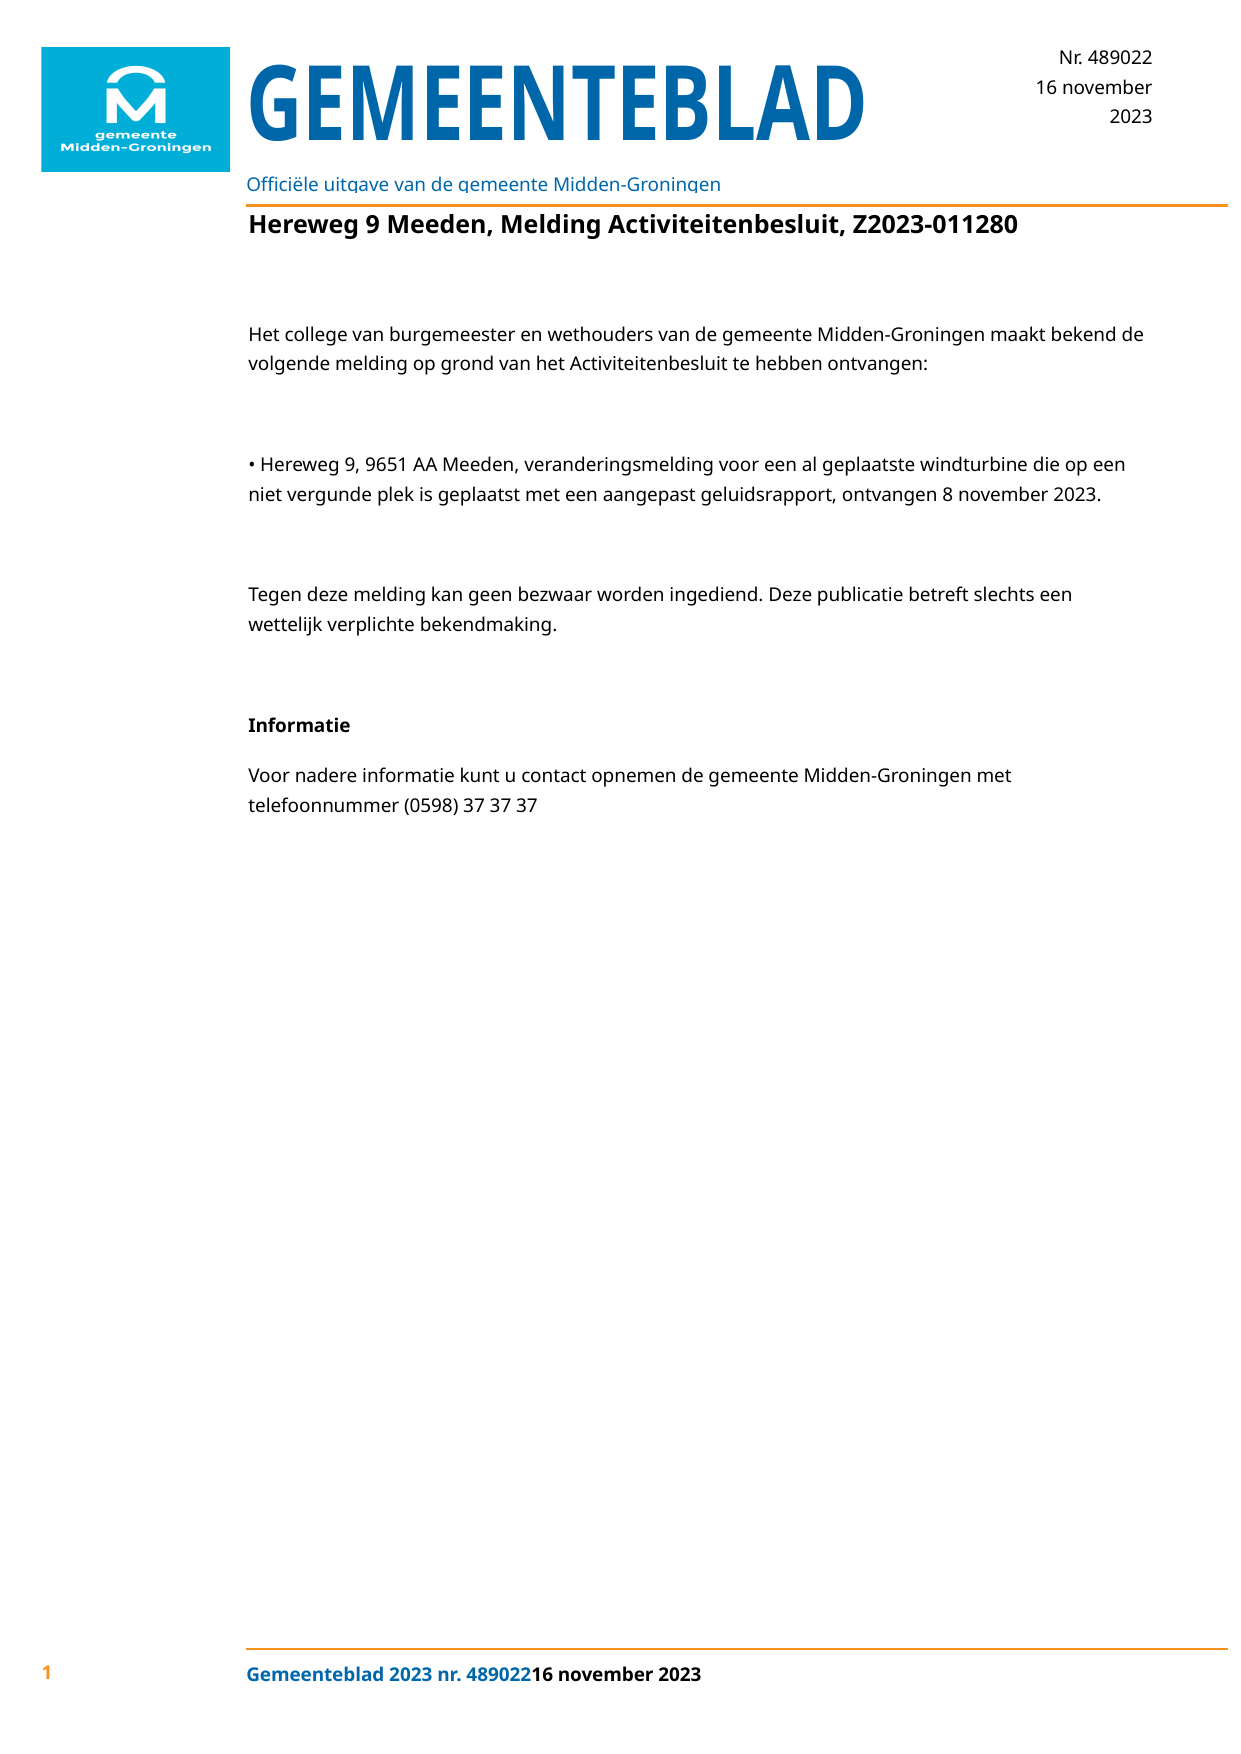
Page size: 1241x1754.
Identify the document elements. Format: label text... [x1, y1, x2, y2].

picture [107, 89, 165, 122]
text Het college van burgemeester en wethouders van de gemeente Midden-Groningen maakt bekend de volgende melding op grond van het Activiteitenbesluit te hebben ontvangen: [248, 321, 1152, 376]
picture [184, 146, 190, 153]
text • Hereweg 9, 9651 AA Meeden, veranderingsmelding voor een al geplaatste windturbine die op een niet vergunde plek is geplaatst met een aangepast geluidsrapport, ontvangen 8 november 2023. [248, 451, 1152, 506]
text Hereweg 9 Meeden, Melding Activiteitenbesluit, Z2023-011280 [248, 207, 1152, 241]
text Informatie [248, 712, 1152, 738]
text Tegen deze melding kan geen bezwaar worden ingediend. Deze publicatie betreft slechts een wettelijk verplichte bekendmaking. [248, 582, 1152, 637]
text Voor nadere informatie kunt u contact opnemen de gemeente Midden-Groningen met telefoonnummer (0598) 37 37 37 [248, 762, 1152, 818]
picture [108, 66, 164, 82]
